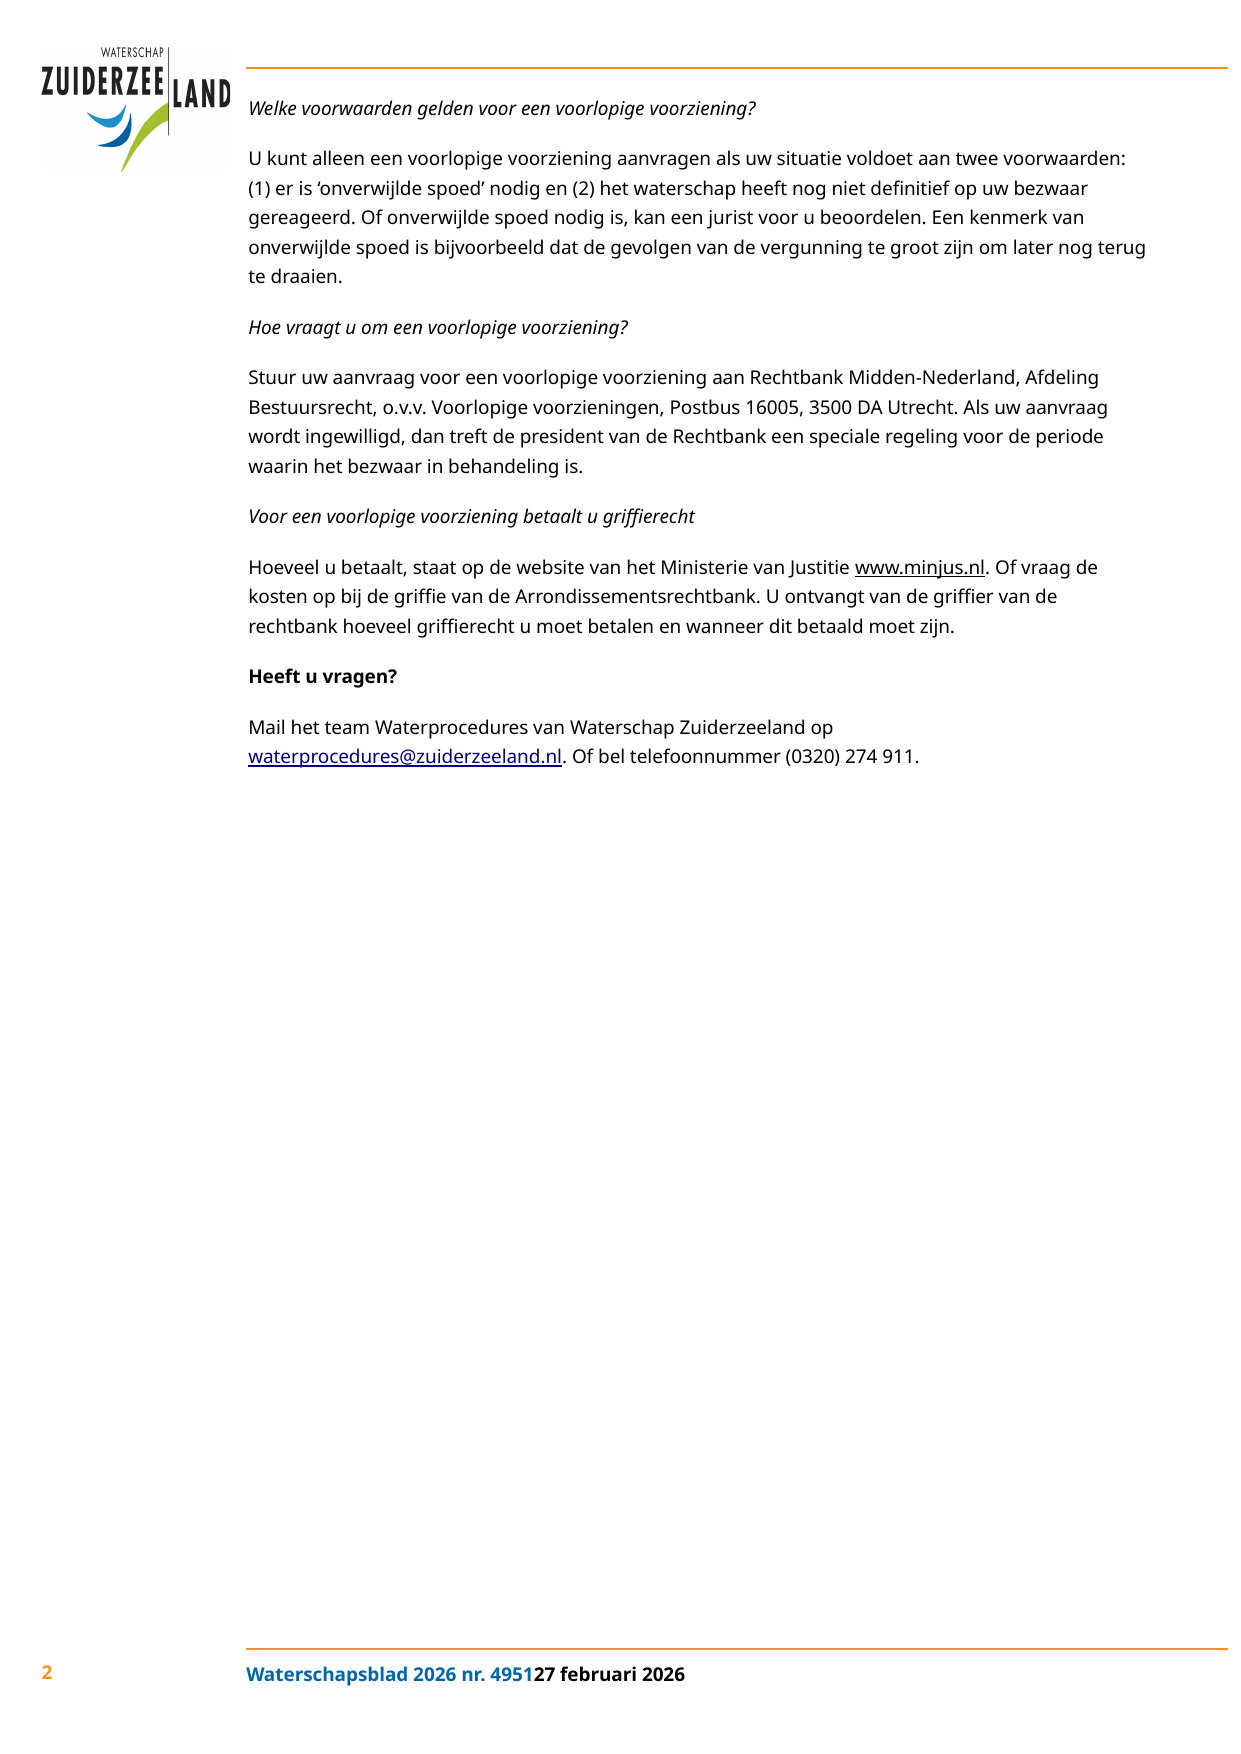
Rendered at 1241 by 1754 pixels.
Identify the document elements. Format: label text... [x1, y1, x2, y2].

text Welke voorwaarden gelden voor een voorlopige voorziening? [248, 95, 1152, 121]
text U kunt alleen een voorlopige voorziening aanvragen als uw situatie voldoet aan twee voorwaarden: (1) er is ‘onverwijlde spoed’ nodig en (2) het waterschap heeft nog niet definitief op uw bezwaar gereageerd. Of onverwijlde spoed nodig is, kan een jurist voor u beoordelen. Een kenmerk van onverwijlde spoed is bijvoorbeeld dat de gevolgen van de vergunning te groot zijn om later nog terug te draaien. [248, 145, 1152, 289]
picture [41, 47, 231, 172]
text Hoe vraagt u om een voorlopige voorziening? [248, 314, 1152, 340]
text Mail het team Waterprocedures van Waterschap Zuiderzeeland op waterprocedures@zuiderzeeland.nl. Of bel telefoonnummer (0320) 274 911. [248, 714, 1152, 769]
text Voor een voorlopige voorziening betaalt u griffierecht [248, 503, 1152, 529]
text Hoeveel u betaalt, staat op de website van het Ministerie van Justitie www.minjus.nl. Of vraag de kosten op bij de griffie van de Arrondissementsrechtbank. U ontvangt van de griffier van de rechtbank hoeveel griffierecht u moet betalen en wanneer dit betaald moet zijn. [248, 554, 1152, 639]
text Heeft u vragen? [248, 663, 1152, 689]
text Stuur uw aanvraag voor een voorlopige voorziening aan Rechtbank Midden-Nederland, Afdeling Bestuursrecht, o.v.v. Voorlopige voorzieningen, Postbus 16005, 3500 DA Utrecht. Als uw aanvraag wordt ingewilligd, dan treft de president van de Rechtbank een speciale regeling voor de periode waarin het bezwaar in behandeling is. [248, 364, 1152, 479]
